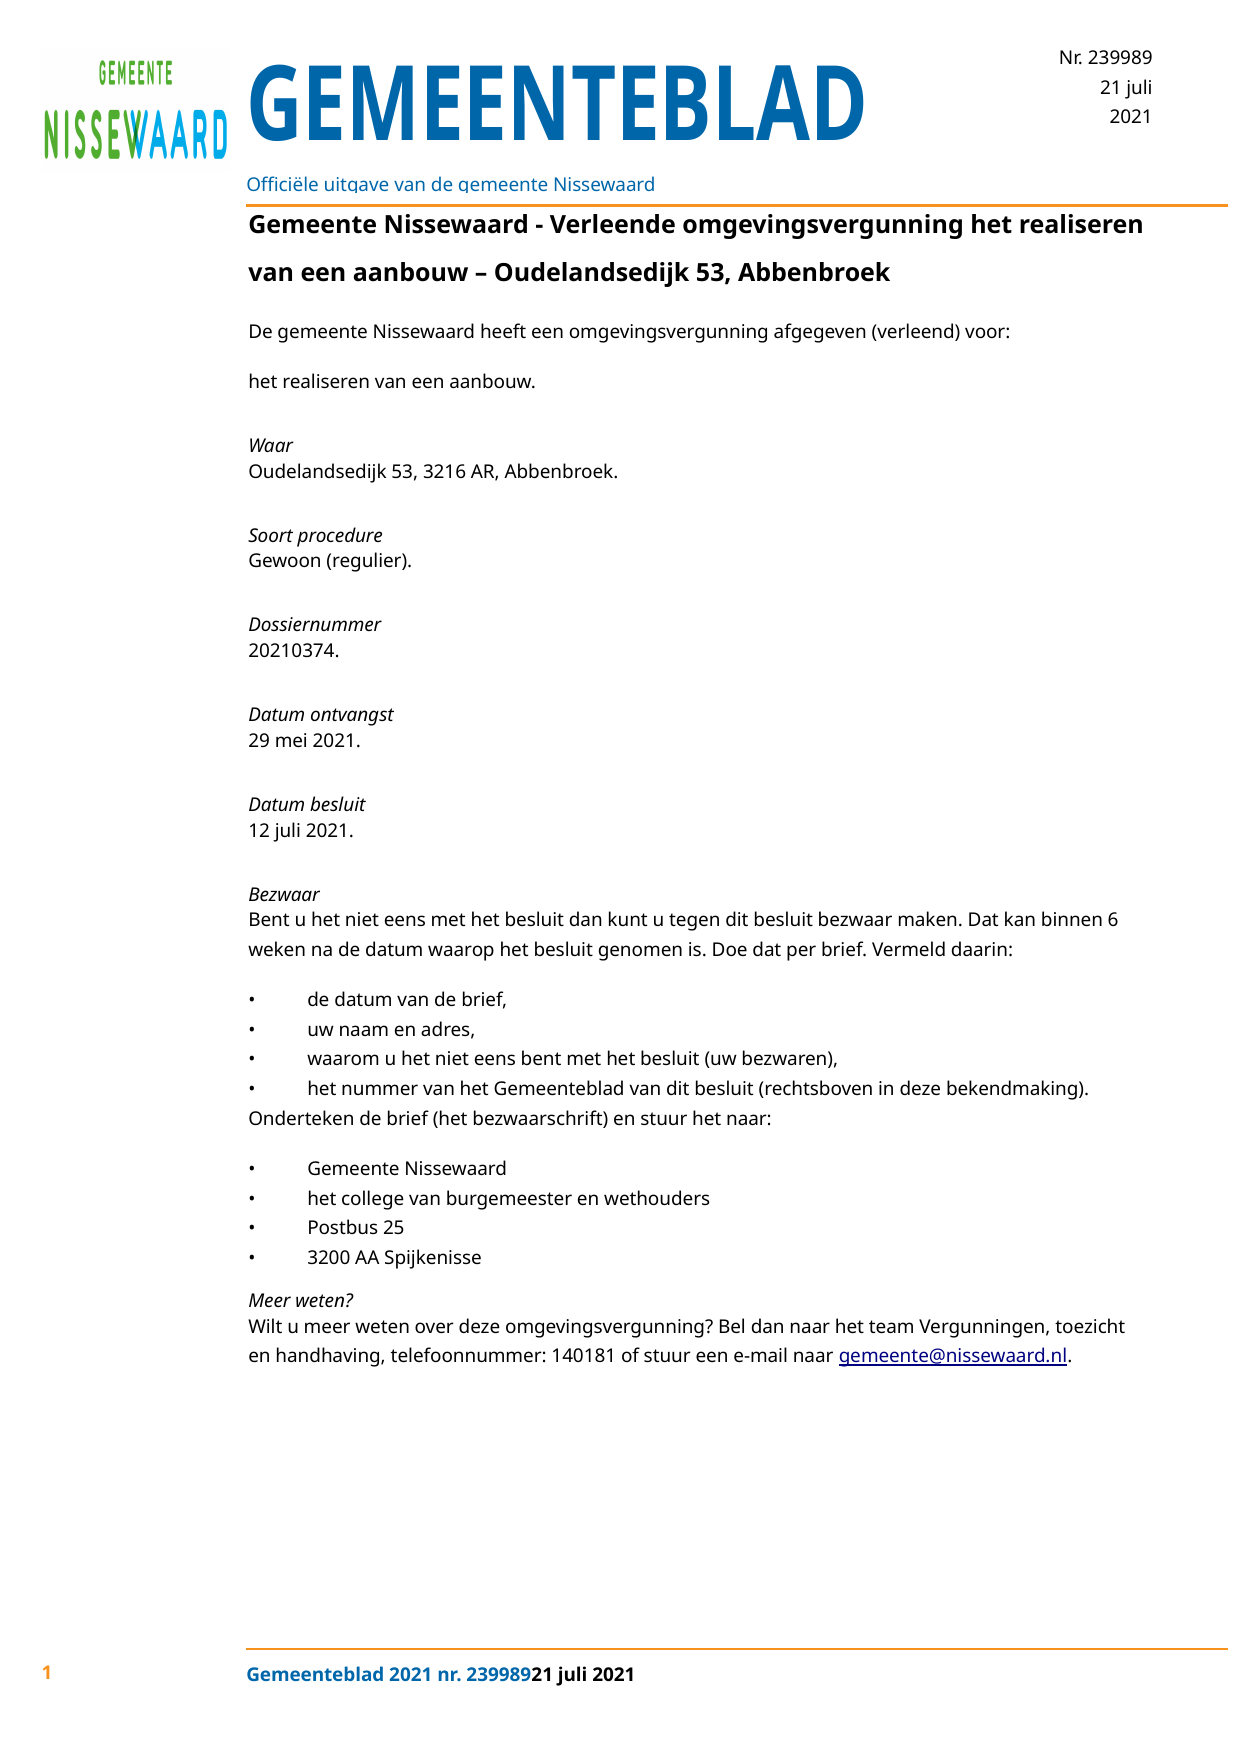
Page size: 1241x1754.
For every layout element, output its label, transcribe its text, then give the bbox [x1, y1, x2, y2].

text Bent u het niet eens met het besluit dan kunt u tegen dit besluit bezwaar maken. Dat kan binnen 6 weken na de datum waarop het besluit genomen is. Doe dat per brief. Vermeld daarin: [248, 906, 1152, 962]
text Wilt u meer weten over deze omgevingsvergunning? Bel dan naar het team Vergunningen, toezicht en handhaving, telefoonnummer: 140181 of stuur een e-mail naar gemeente@nissewaard.nl. [248, 1313, 1152, 1368]
text Datum ontvangst [248, 701, 1152, 727]
list Postbus 25 [248, 1214, 1152, 1240]
text Dossiernummer [248, 612, 1152, 637]
text Bezwaar [248, 881, 1152, 906]
text Oudelandsedijk 53, 3216 AR, Abbenbroek. [248, 458, 1152, 484]
list 3200 AA Spijkenisse [248, 1244, 1152, 1270]
list het college van burgemeester en wethouders [248, 1185, 1152, 1211]
text Gemeente Nissewaard - Verleende omgevingsvergunning het realiseren van een aanbouw – Oudelandsedijk 53, Abbenbroek [248, 207, 1152, 288]
text 20210374. [248, 637, 1152, 663]
list uw naam en adres, [248, 1016, 1152, 1042]
list Gemeente Nissewaard [248, 1155, 1152, 1181]
list de datum van de brief, [248, 986, 1152, 1012]
text 12 juli 2021. [248, 817, 1152, 842]
list het nummer van het Gemeenteblad van dit besluit (rechtsboven in deze bekendmaking). [248, 1075, 1152, 1101]
text het realiseren van een aanbouw. [248, 368, 1152, 394]
text De gemeente Nissewaard heeft een omgevingsvergunning afgegeven (verleend) voor: [248, 318, 1152, 344]
text Gewoon (regulier). [248, 548, 1152, 573]
text Onderteken de brief (het bezwaarschrift) en stuur het naar: [248, 1105, 1152, 1131]
text 29 mei 2021. [248, 727, 1152, 753]
picture [41, 47, 231, 172]
text Datum besluit [248, 791, 1152, 817]
text Soort procedure [248, 522, 1152, 548]
text Meer weten? [248, 1287, 1152, 1313]
list waarom u het niet eens bent met het besluit (uw bezwaren), [248, 1046, 1152, 1071]
text Waar [248, 432, 1152, 458]
